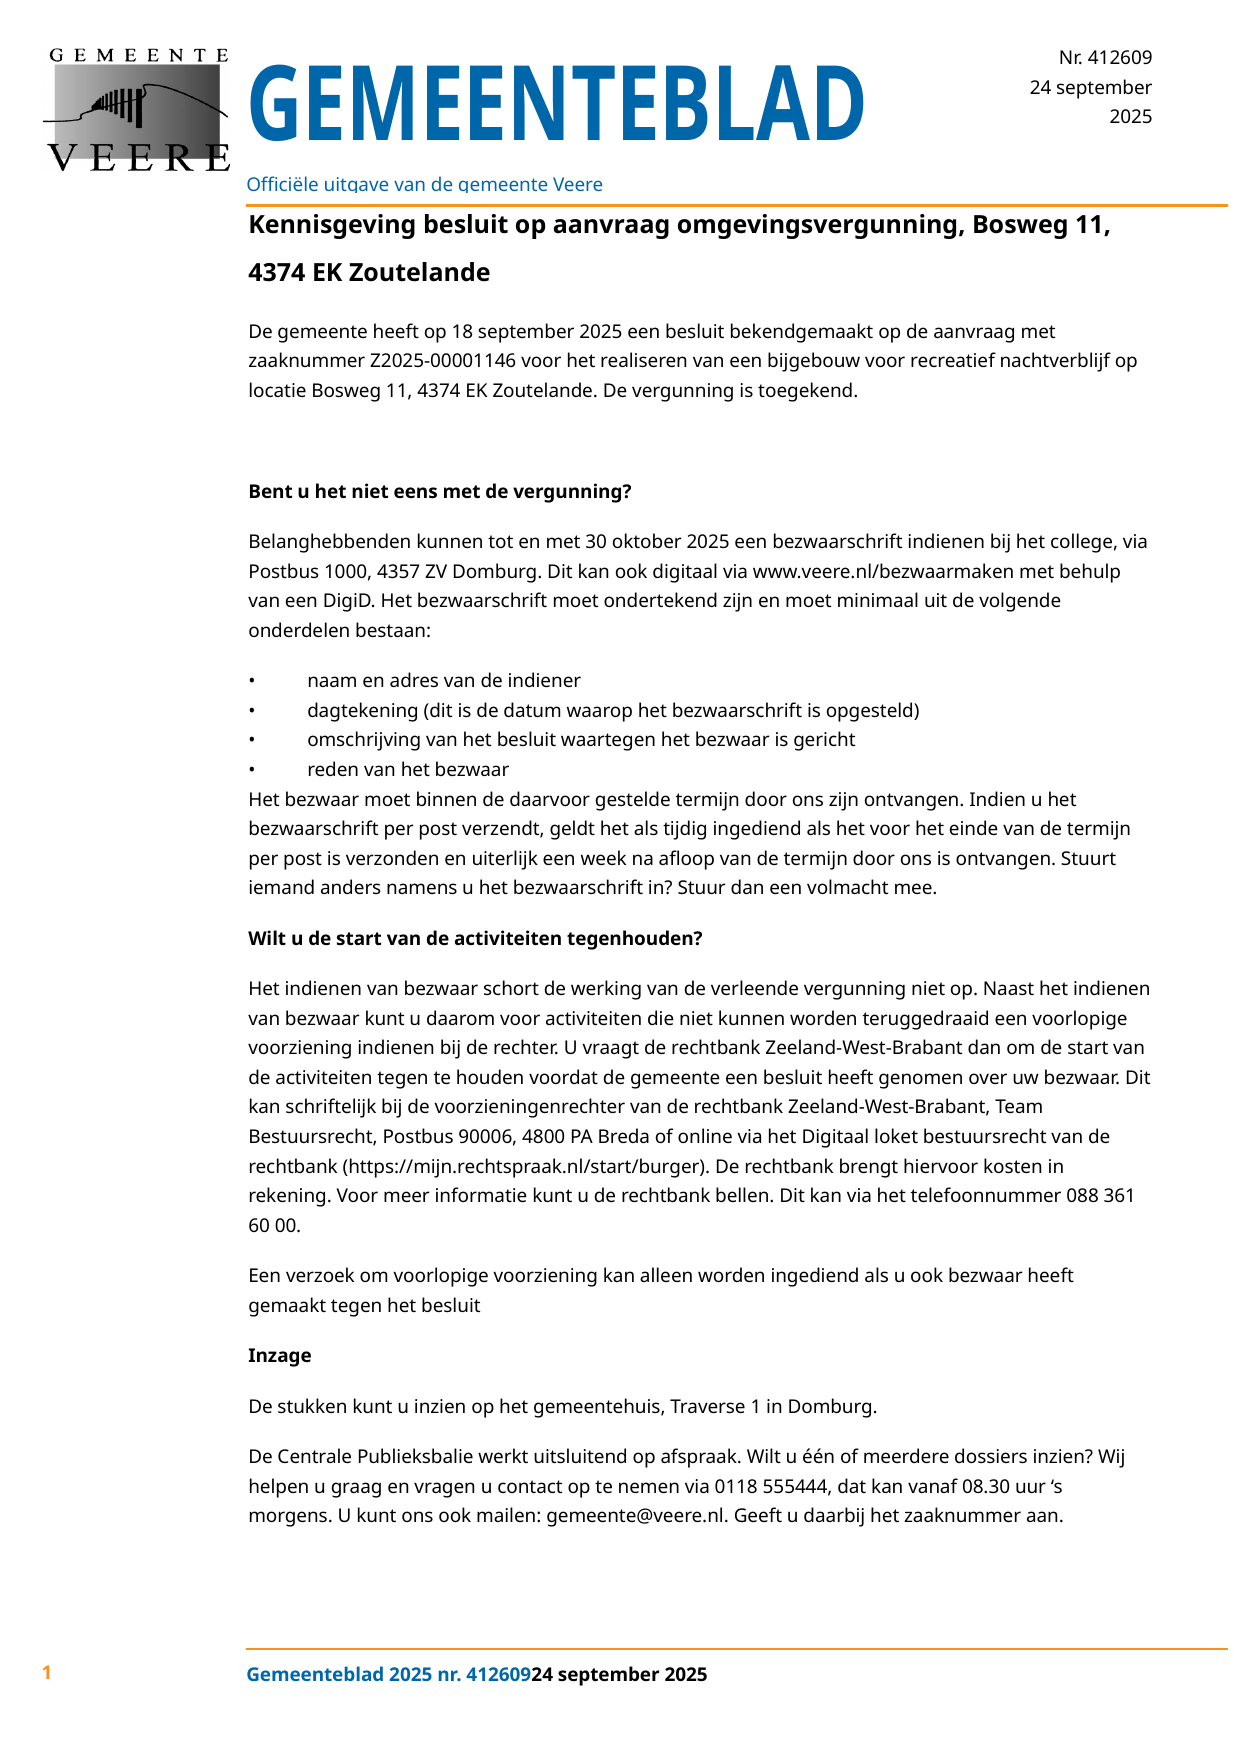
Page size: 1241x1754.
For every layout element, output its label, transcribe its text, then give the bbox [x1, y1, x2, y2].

text De gemeente heeft op 18 september 2025 een besluit bekendgemaakt op de aanvraag met zaaknummer Z2025-00001146 voor het realiseren van een bijgebouw voor recreatief nachtverblijf op locatie Bosweg 11, 4374 EK Zoutelande. De vergunning is toegekend. [248, 318, 1152, 403]
list naam en adres van de indiener [248, 667, 1152, 693]
picture [41, 47, 231, 172]
text Bent u het niet eens met de vergunning? [248, 478, 1152, 504]
text Het bezwaar moet binnen de daarvoor gestelde termijn door ons zijn ontvangen. Indien u het bezwaarschrift per post verzendt, geldt het als tijdig ingediend als het voor het einde van de termijn per post is verzonden en uiterlijk een week na afloop van de termijn door ons is ontvangen. Stuurt iemand anders namens u het bezwaarschrift in? Stuur dan een volmacht mee. [248, 786, 1152, 900]
text Een verzoek om voorlopige voorziening kan alleen worden ingediend als u ook bezwaar heeft gemaakt tegen het besluit [248, 1262, 1152, 1318]
text Wilt u de start van de activiteiten tegenhouden? [248, 925, 1152, 951]
list dagtekening (dit is de datum waarop het bezwaarschrift is opgesteld) [248, 697, 1152, 723]
text De stukken kunt u inzien op het gemeentehuis, Traverse 1 in Domburg. [248, 1393, 1152, 1419]
text Het indienen van bezwaar schort de werking van de verleende vergunning niet op. Naast het indienen van bezwaar kunt u daarom voor activiteiten die niet kunnen worden teruggedraaid een voorlopige voorziening indienen bij de rechter. U vraagt de rechtbank Zeeland-West-Brabant dan om de start van de activiteiten tegen te houden voordat de gemeente een besluit heeft genomen over uw bezwaar. Dit kan schriftelijk bij de voorzieningenrechter van de rechtbank Zeeland-West-Brabant, Team Bestuursrecht, Postbus 90006, 4800 PA Breda of online via het Digitaal loket bestuursrecht van de rechtbank (https://mijn.rechtspraak.nl/start/burger). De rechtbank brengt hiervoor kosten in rekening. Voor meer informatie kunt u de rechtbank bellen. Dit kan via het telefoonnummer 088 361 60 00. [248, 975, 1152, 1238]
text De Centrale Publieksbalie werkt uitsluitend op afspraak. Wilt u één of meerdere dossiers inzien? Wij helpen u graag en vragen u contact op te nemen via 0118 555444, dat kan vanaf 08.30 uur ‘s morgens. U kunt ons ook mailen: gemeente@veere.nl. Geeft u daarbij het zaaknummer aan. [248, 1443, 1152, 1528]
text Kennisgeving besluit op aanvraag omgevingsvergunning, Bosweg 11, 4374 EK Zoutelande [248, 207, 1152, 288]
list omschrijving van het besluit waartegen het bezwaar is gericht [248, 727, 1152, 752]
text Inzage [248, 1342, 1152, 1368]
list reden van het bezwaar [248, 756, 1152, 782]
text Belanghebbenden kunnen tot en met 30 oktober 2025 een bezwaarschrift indienen bij het college, via Postbus 1000, 4357 ZV Domburg. Dit kan ook digitaal via www.veere.nl/bezwaarmaken met behulp van een DigiD. Het bezwaarschrift moet ondertekend zijn en moet minimaal uit de volgende onderdelen bestaan: [248, 528, 1152, 643]
